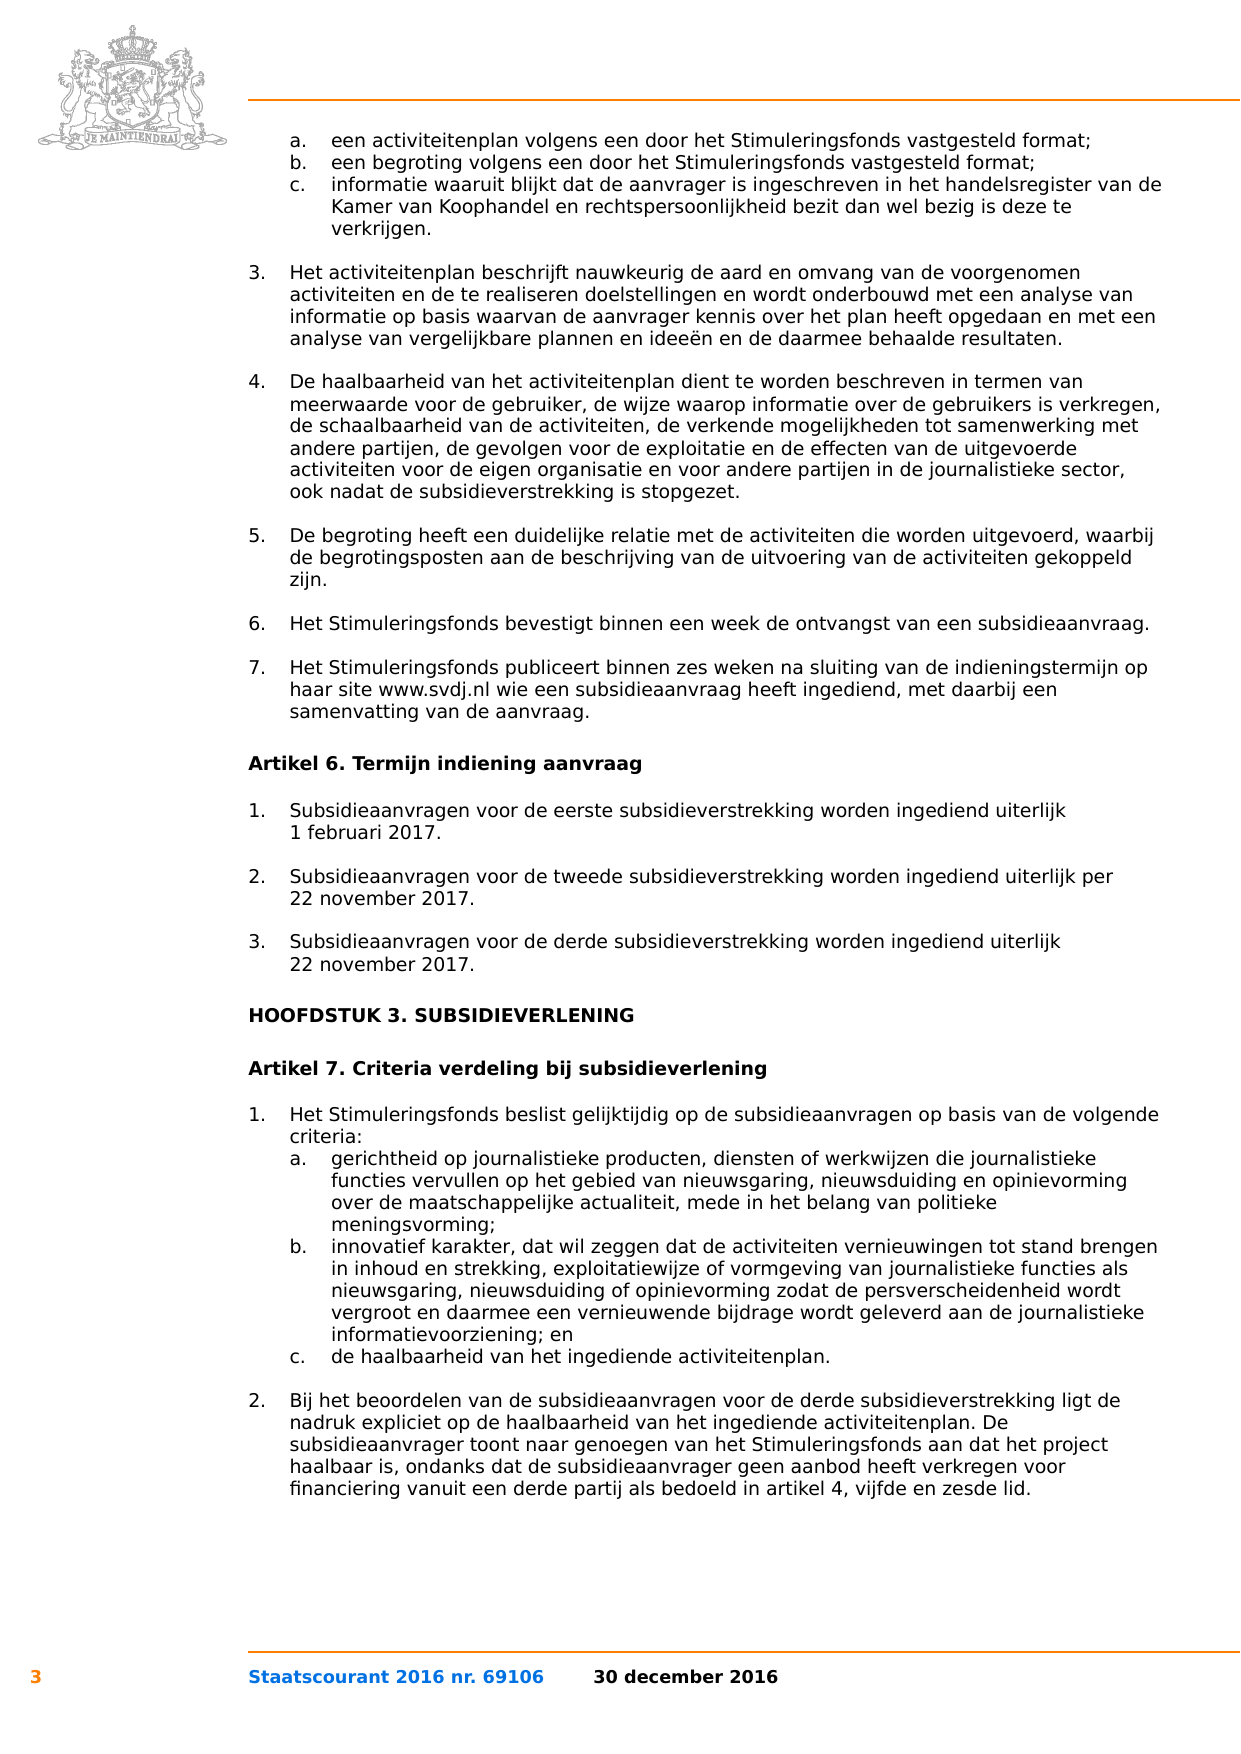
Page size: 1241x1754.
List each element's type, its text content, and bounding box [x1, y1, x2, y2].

text c. de haalbaarheid van het ingediende activiteitenplan. [289, 1346, 1163, 1368]
subtitle Artikel 6. Termijn indiening aanvraag [248, 753, 1163, 775]
picture [38, 25, 227, 150]
subtitle HOOFDSTUK 3. SUBSIDIEVERLENING [248, 1005, 1163, 1027]
text 5. De begroting heeft een duidelijke relatie met de activiteiten die worden uitgevoerd, waarbij de begrotingsposten aan de beschrijving van de uitvoering van de activiteiten gekoppeld zijn. [248, 525, 1163, 591]
text 3. Het activiteitenplan beschrijft nauwkeurig de aard en omvang van de voorgenomen activiteiten en de te realiseren doelstellingen en wordt onderbouwd met een analyse van informatie op basis waarvan de aanvrager kennis over het plan heeft opgedaan en met een analyse van vergelijkbare plannen en ideeën en de daarmee behaalde resultaten. [248, 262, 1163, 349]
text 1. Het Stimuleringsfonds beslist gelijktijdig op de subsidieaanvragen op basis van de volgende criteria: [248, 1104, 1163, 1148]
text b. innovatief karakter, dat wil zeggen dat de activiteiten vernieuwingen tot stand brengen in inhoud en strekking, exploitatiewijze of vormgeving van journalistieke functies als nieuwsgaring, nieuwsduiding of opinievorming zodat de persverscheidenheid wordt vergroot en daarmee een vernieuwende bijdrage wordt geleverd aan de journalistieke informatievoorziening; en [289, 1236, 1163, 1346]
text 3. Subsidieaanvragen voor de derde subsidieverstrekking worden ingediend uiterlijk 22 november 2017. [248, 931, 1163, 975]
text b. een begroting volgens een door het Stimuleringsfonds vastgesteld format; [289, 152, 1163, 174]
subtitle Artikel 7. Criteria verdeling bij subsidieverlening [248, 1057, 1163, 1079]
text a. gerichtheid op journalistieke producten, diensten of werkwijzen die journalistieke functies vervullen op het gebied van nieuwsgaring, nieuwsduiding en opinievorming over de maatschappelijke actualiteit, mede in het belang van politieke meningsvorming; [289, 1148, 1163, 1236]
text 7. Het Stimuleringsfonds publiceert binnen zes weken na sluiting van de indieningstermijn op haar site www.svdj.nl wie een subsidieaanvraag heeft ingediend, met daarbij een samenvatting van de aanvraag. [248, 657, 1163, 723]
text c. informatie waaruit blijkt dat de aanvrager is ingeschreven in het handelsregister van de Kamer van Koophandel en rechtspersoonlijkheid bezit dan wel bezig is deze te verkrijgen. [289, 174, 1163, 240]
text 2. Subsidieaanvragen voor de tweede subsidieverstrekking worden ingediend uiterlijk per 22 november 2017. [248, 866, 1163, 909]
text 4. De haalbaarheid van het activiteitenplan dient te worden beschreven in termen van meerwaarde voor de gebruiker, de wijze waarop informatie over de gebruikers is verkregen, de schaalbaarheid van de activiteiten, de verkende mogelijkheden tot samenwerking met andere partijen, de gevolgen voor de exploitatie en de effecten van de uitgevoerde activiteiten voor de eigen organisatie en voor andere partijen in de journalistieke sector, ook nadat de subsidieverstrekking is stopgezet. [248, 371, 1163, 503]
text 1. Subsidieaanvragen voor de eerste subsidieverstrekking worden ingediend uiterlijk 1 februari 2017. [248, 800, 1163, 844]
text 2. Bij het beoordelen van de subsidieaanvragen voor de derde subsidieverstrekking ligt de nadruk expliciet op de haalbaarheid van het ingediende activiteitenplan. De subsidieaanvrager toont naar genoegen van het Stimuleringsfonds aan dat het project haalbaar is, ondanks dat de subsidieaanvrager geen aanbod heeft verkregen voor financiering vanuit een derde partij als bedoeld in artikel 4, vijfde en zesde lid. [248, 1390, 1163, 1500]
text 6. Het Stimuleringsfonds bevestigt binnen een week de ontvangst van een subsidieaanvraag. [248, 613, 1163, 635]
text a. een activiteitenplan volgens een door het Stimuleringsfonds vastgesteld format; [289, 130, 1163, 152]
